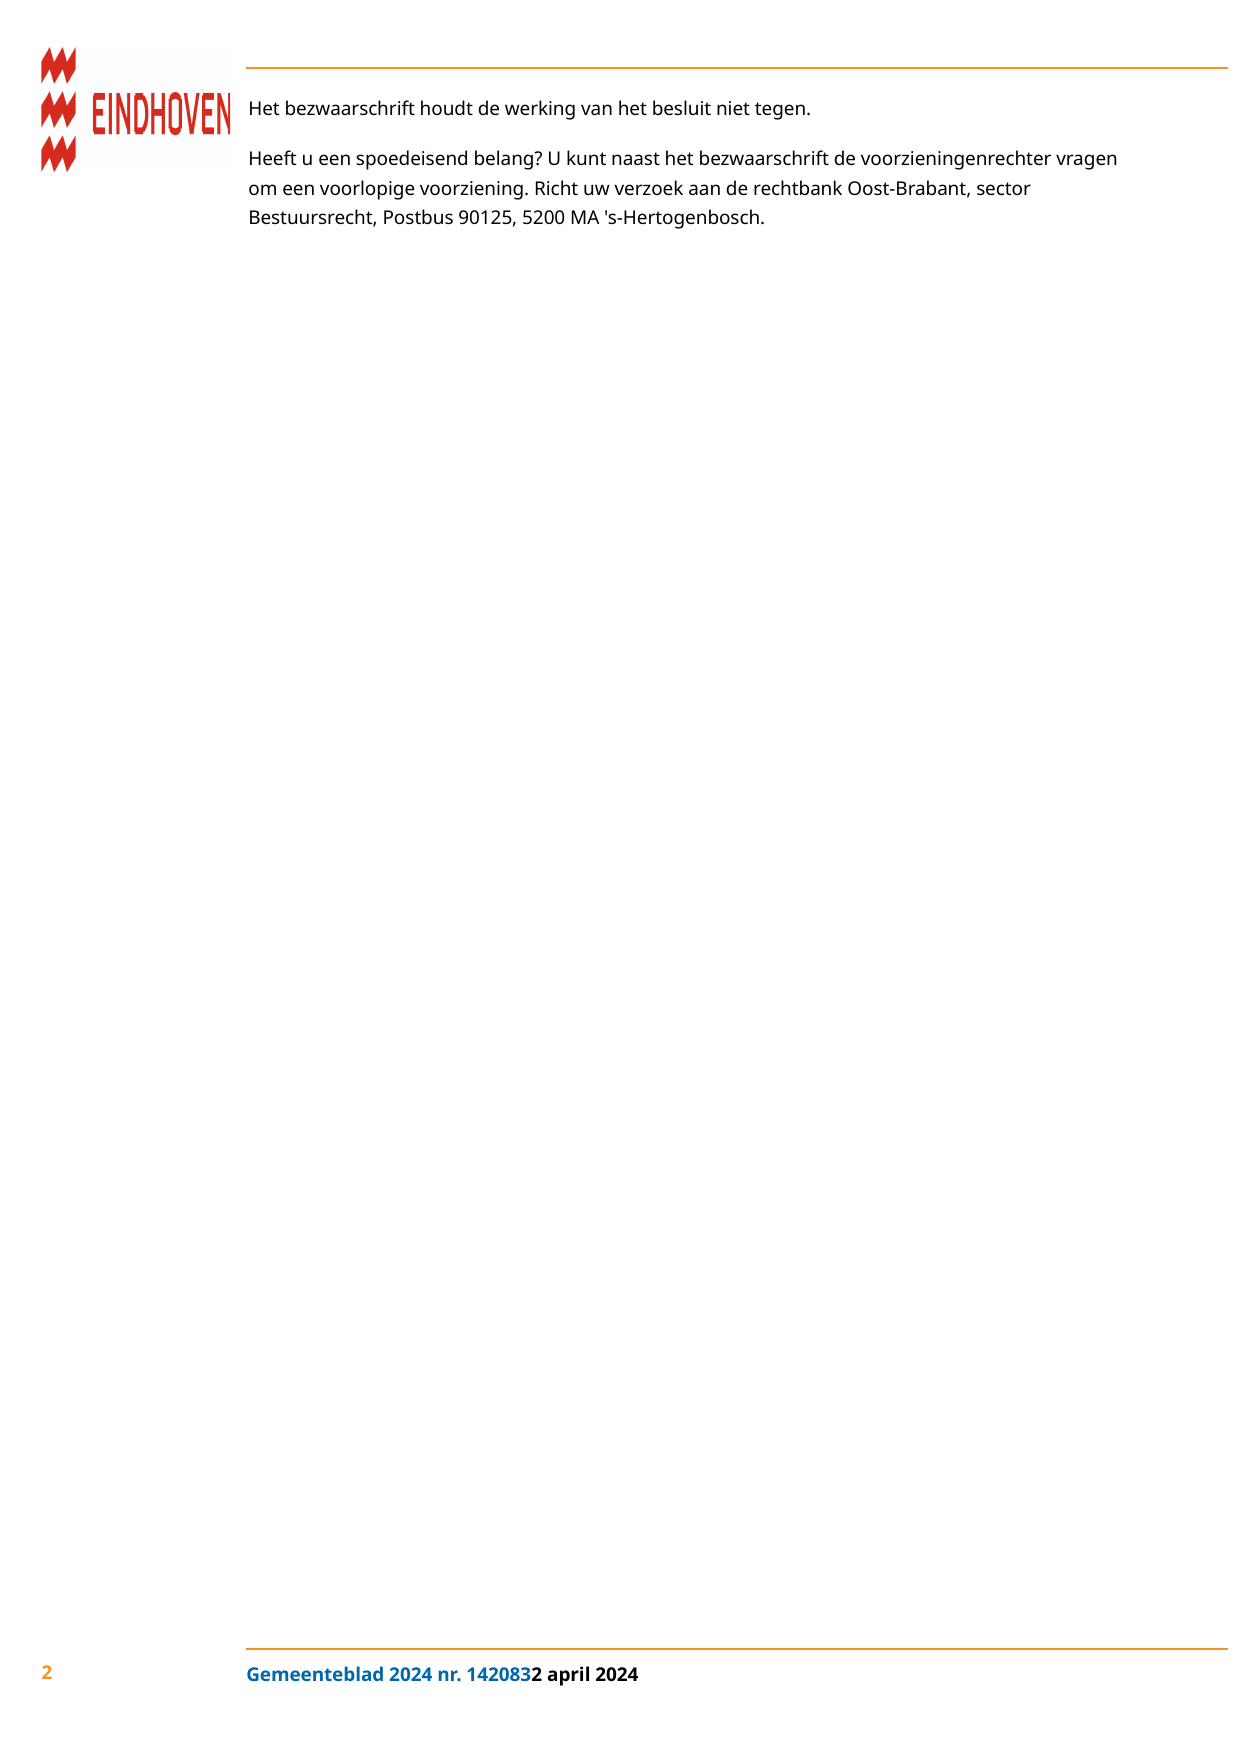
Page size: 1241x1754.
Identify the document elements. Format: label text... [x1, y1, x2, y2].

text Het bezwaarschrift houdt de werking van het besluit niet tegen. [248, 95, 1152, 121]
text Heeft u een spoedeisend belang? U kunt naast het bezwaarschrift de voorzieningenrechter vragen om een voorlopige voorziening. Richt uw verzoek aan de rechtbank Oost-Brabant, sector Bestuursrecht, Postbus 90125, 5200 MA 's-Hertogenbosch. [248, 145, 1152, 230]
picture [41, 47, 231, 172]
